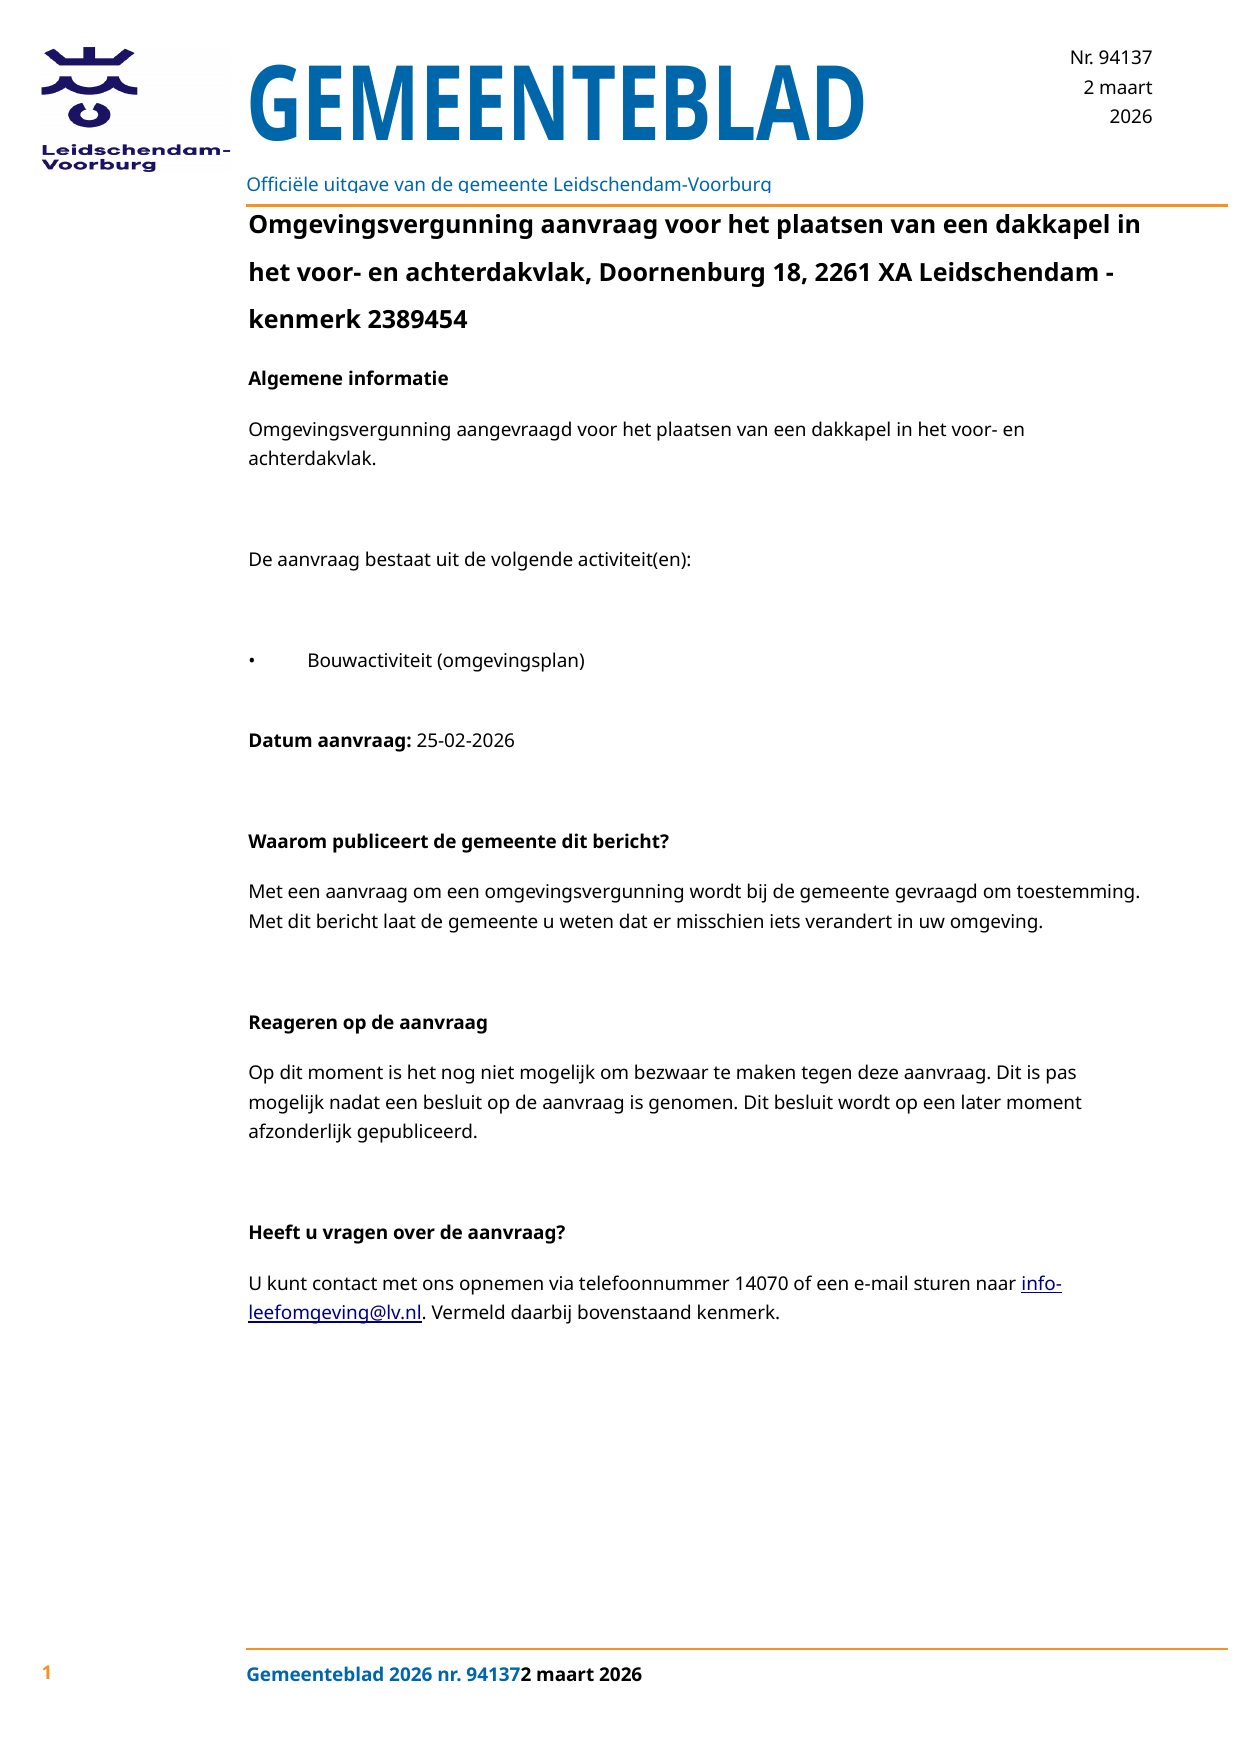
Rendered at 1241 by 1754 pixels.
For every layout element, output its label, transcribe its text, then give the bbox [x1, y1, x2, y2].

text Met een aanvraag om een omgevingsvergunning wordt bij de gemeente gevraagd om toestemming. Met dit bericht laat de gemeente u weten dat er misschien iets verandert in uw omgeving. [248, 878, 1152, 934]
text Reageren op de aanvraag [248, 1009, 1152, 1034]
text De aanvraag bestaat uit de volgende activiteit(en): [248, 546, 1152, 572]
text Op dit moment is het nog niet mogelijk om bezwaar te maken tegen deze aanvraag. Dit is pas mogelijk nadat een besluit op de aanvraag is genomen. Dit besluit wordt op een later moment afzonderlijk gepubliceerd. [248, 1059, 1152, 1144]
text Omgevingsvergunning aangevraagd voor het plaatsen van een dakkapel in het voor- en achterdakvlak. [248, 416, 1152, 471]
picture [41, 47, 231, 172]
list Bouwactiviteit (omgevingsplan) [248, 647, 1152, 673]
text U kunt contact met ons opnemen via telefoonnummer 14070 of een e-mail sturen naar info-leefomgeving@lv.nl. Vermeld daarbij bovenstaand kenmerk. [248, 1270, 1152, 1325]
text Waarom publiceert de gemeente dit bericht? [248, 828, 1152, 854]
text Datum aanvraag: 25-02-2026 [248, 727, 1152, 753]
text Heeft u vragen over de aanvraag? [248, 1219, 1152, 1245]
text Algemene informatie [248, 366, 1152, 391]
text Omgevingsvergunning aanvraag voor het plaatsen van een dakkapel in het voor- en achterdakvlak, Doornenburg 18, 2261 XA Leidschendam - kenmerk 2389454 [248, 207, 1152, 336]
